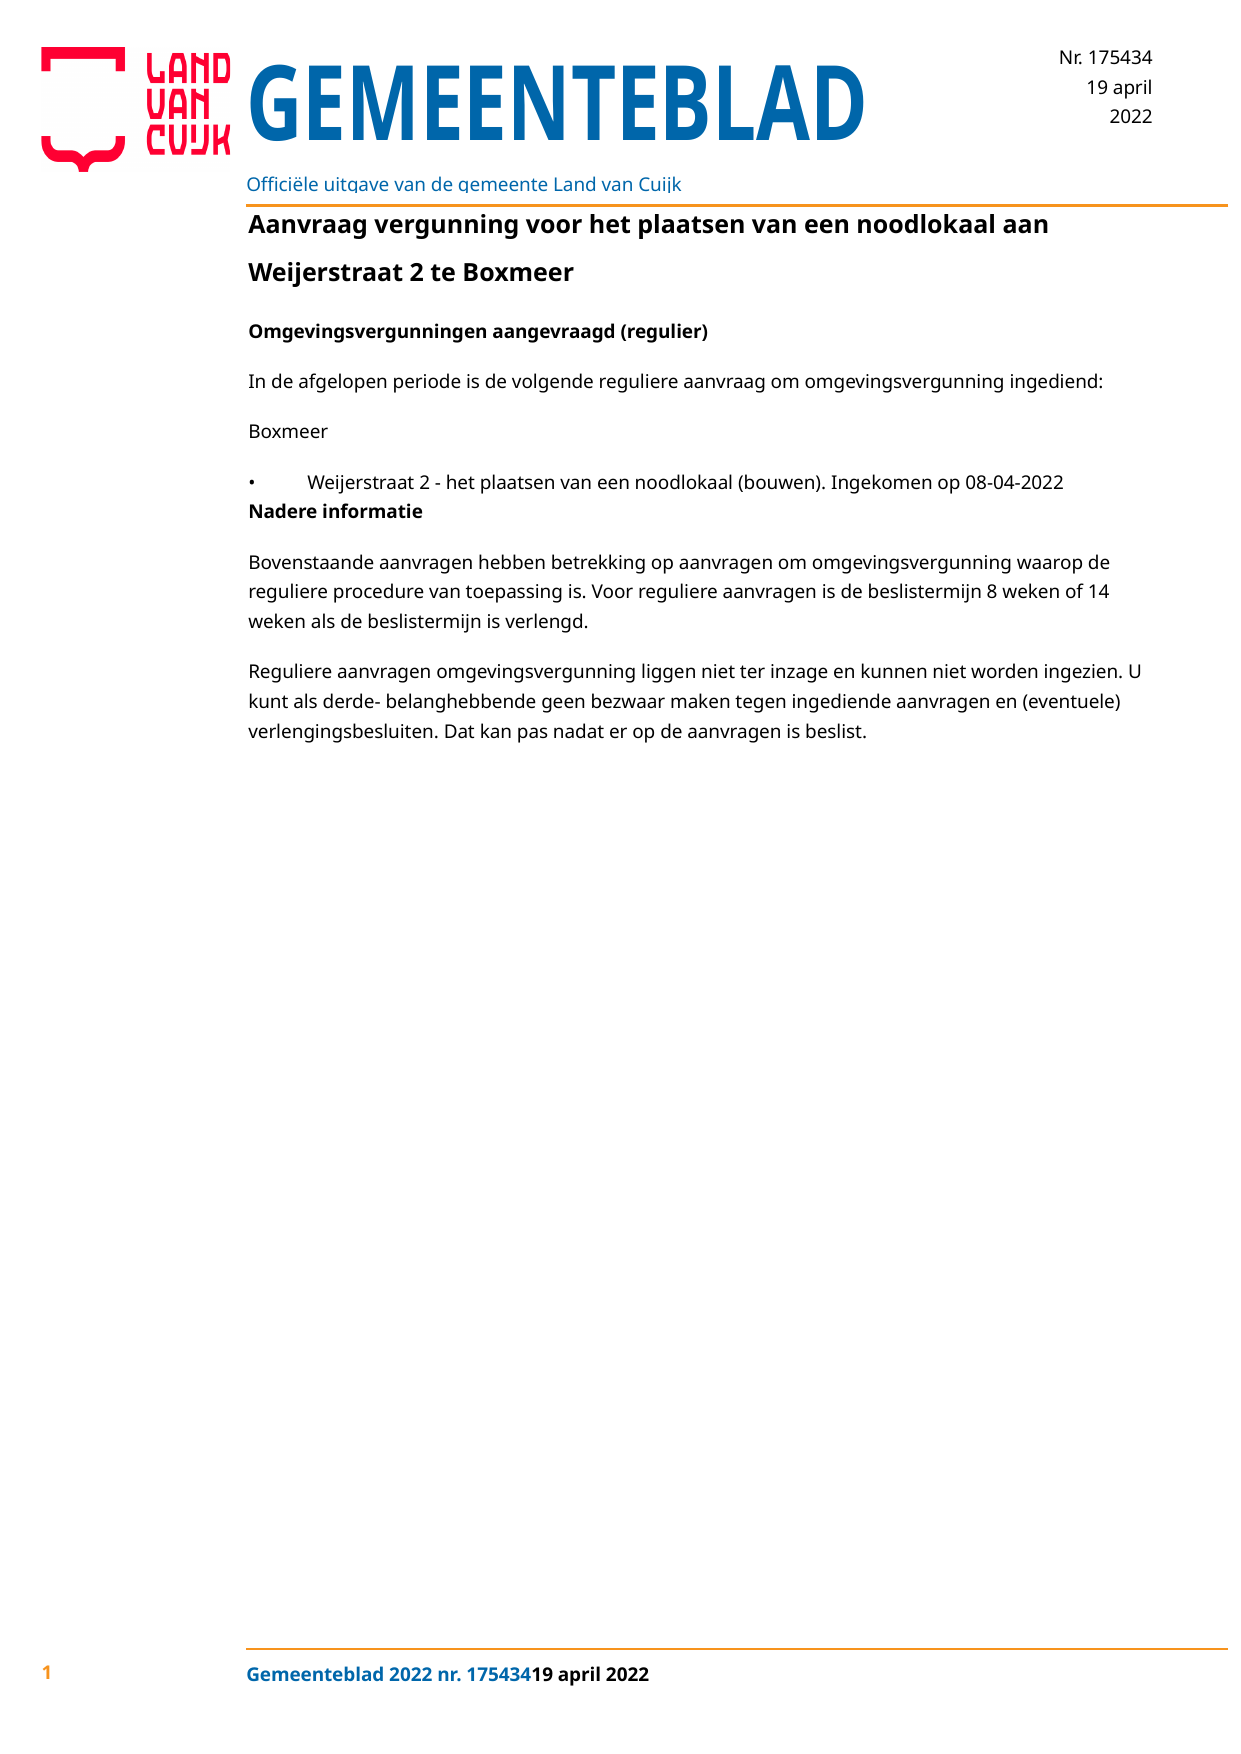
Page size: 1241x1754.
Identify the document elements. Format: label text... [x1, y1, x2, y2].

text Reguliere aanvragen omgevingsvergunning liggen niet ter inzage en kunnen niet worden ingezien. U kunt als derde- belanghebbende geen bezwaar maken tegen ingediende aanvragen en (eventuele) verlengingsbesluiten. Dat kan pas nadat er op de aanvragen is beslist. [248, 659, 1152, 744]
list Weijerstraat 2 - het plaatsen van een noodlokaal (bouwen). Ingekomen op 08-04-2022 [248, 469, 1152, 495]
text Omgevingsvergunningen aangevraagd (regulier) [248, 318, 1152, 344]
text Boxmeer [248, 419, 1152, 444]
text Nadere informatie [248, 499, 1152, 524]
picture [41, 47, 231, 172]
text In de afgelopen periode is de volgende reguliere aanvraag om omgevingsvergunning ingediend: [248, 368, 1152, 394]
text Aanvraag vergunning voor het plaatsen van een noodlokaal aan Weijerstraat 2 te Boxmeer [248, 207, 1152, 288]
text Bovenstaande aanvragen hebben betrekking op aanvragen om omgevingsvergunning waarop de reguliere procedure van toepassing is. Voor reguliere aanvragen is de beslistermijn 8 weken of 14 weken als de beslistermijn is verlengd. [248, 549, 1152, 634]
